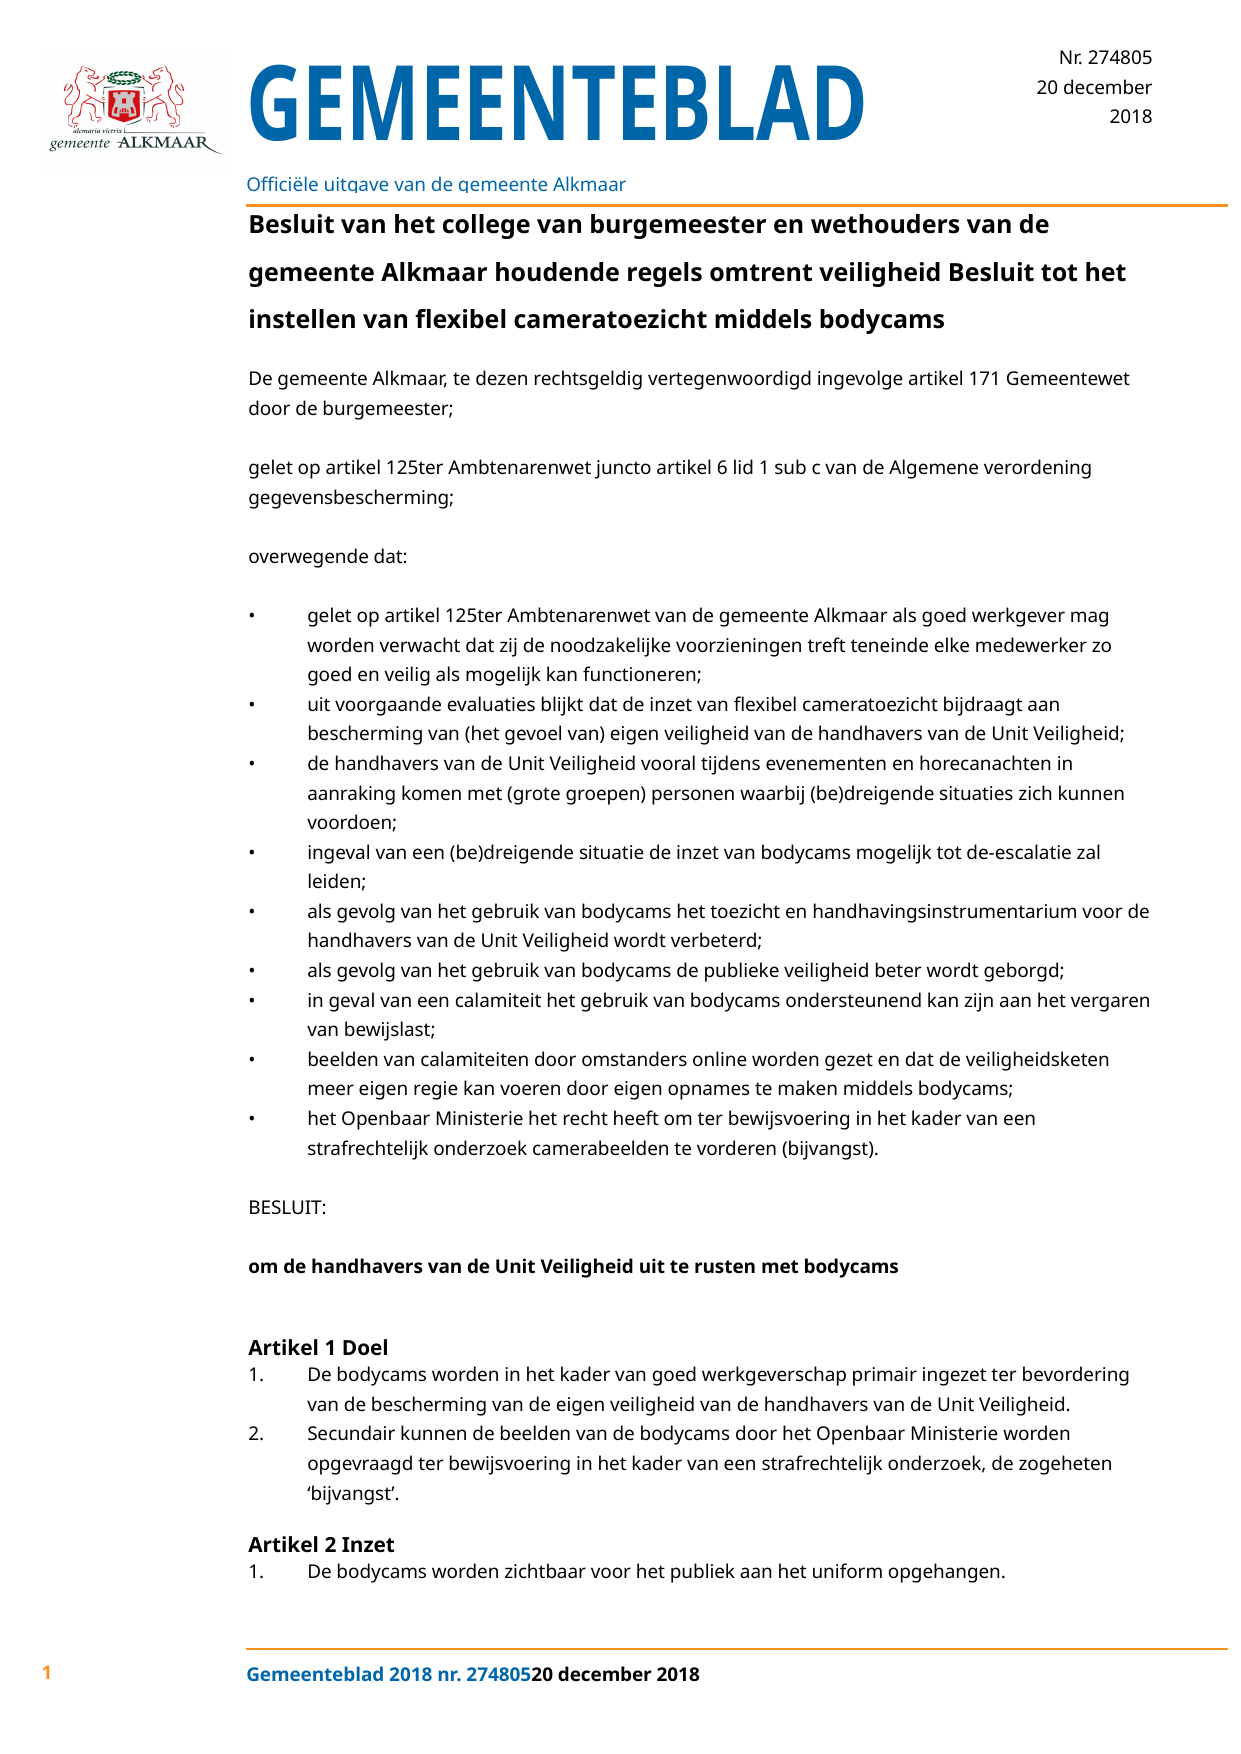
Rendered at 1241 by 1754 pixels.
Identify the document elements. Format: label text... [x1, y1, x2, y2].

text Besluit van het college van burgemeester en wethouders van de gemeente Alkmaar houdende regels omtrent veiligheid Besluit tot het instellen van flexibel cameratoezicht middels bodycams [248, 207, 1152, 336]
text BESLUIT: [248, 1194, 1152, 1219]
list de handhavers van de Unit Veiligheid vooral tijdens evenementen en horecanachten in aanraking komen met (grote groepen) personen waarbij (be)dreigende situaties zich kunnen voordoen; [248, 750, 1152, 835]
text gelet op artikel 125ter Ambtenarenwet juncto artikel 6 lid 1 sub c van de Algemene verordening gegevensbescherming; [248, 454, 1152, 509]
list uit voorgaande evaluaties blijkt dat de inzet van flexibel cameratoezicht bijdraagt aan bescherming van (het gevoel van) eigen veiligheid van de handhavers van de Unit Veiligheid; [248, 691, 1152, 746]
text De gemeente Alkmaar, te dezen rechtsgeldig vertegenwoordigd ingevolge artikel 171 Gemeentewet door de burgemeester; [248, 366, 1152, 421]
list in geval van een calamiteit het gebruik van bodycams ondersteunend kan zijn aan het vergaren van bewijslast; [248, 987, 1152, 1042]
list als gevolg van het gebruik van bodycams het toezicht en handhavingsinstrumentarium voor de handhavers van de Unit Veiligheid wordt verbeterd; [248, 898, 1152, 953]
list beelden van calamiteiten door omstanders online worden gezet en dat de veiligheidsketen meer eigen regie kan voeren door eigen opnames te maken middels bodycams; [248, 1046, 1152, 1101]
list als gevolg van het gebruik van bodycams de publieke veiligheid beter wordt geborgd; [248, 957, 1152, 983]
list De bodycams worden zichtbaar voor het publiek aan het uniform opgehangen. [248, 1559, 1152, 1584]
text Artikel 2 Inzet [248, 1530, 1152, 1559]
list Secundair kunnen de beelden van de bodycams door het Openbaar Ministerie worden opgevraagd ter bewijsvoering in het kader van een strafrechtelijk onderzoek, de zogeheten ‘bijvangst’. [248, 1421, 1152, 1506]
list gelet op artikel 125ter Ambtenarenwet van de gemeente Alkmaar als goed werkgever mag worden verwacht dat zij de noodzakelijke voorzieningen treft teneinde elke medewerker zo goed en veilig als mogelijk kan functioneren; [248, 602, 1152, 687]
list het Openbaar Ministerie het recht heeft om ter bewijsvoering in het kader van een strafrechtelijk onderzoek camerabeelden te vorderen (bijvangst). [248, 1105, 1152, 1160]
list ingeval van een (be)dreigende situatie de inzet van bodycams mogelijk tot de-escalatie zal leiden; [248, 839, 1152, 894]
text overwegende dat: [248, 543, 1152, 569]
text Artikel 1 Doel [248, 1333, 1152, 1361]
list De bodycams worden in het kader van goed werkgeverschap primair ingezet ter bevordering van de bescherming van de eigen veiligheid van de handhavers van de Unit Veiligheid. [248, 1361, 1152, 1417]
text om de handhavers van de Unit Veiligheid uit te rusten met bodycams [248, 1253, 1152, 1279]
picture [41, 47, 231, 172]
